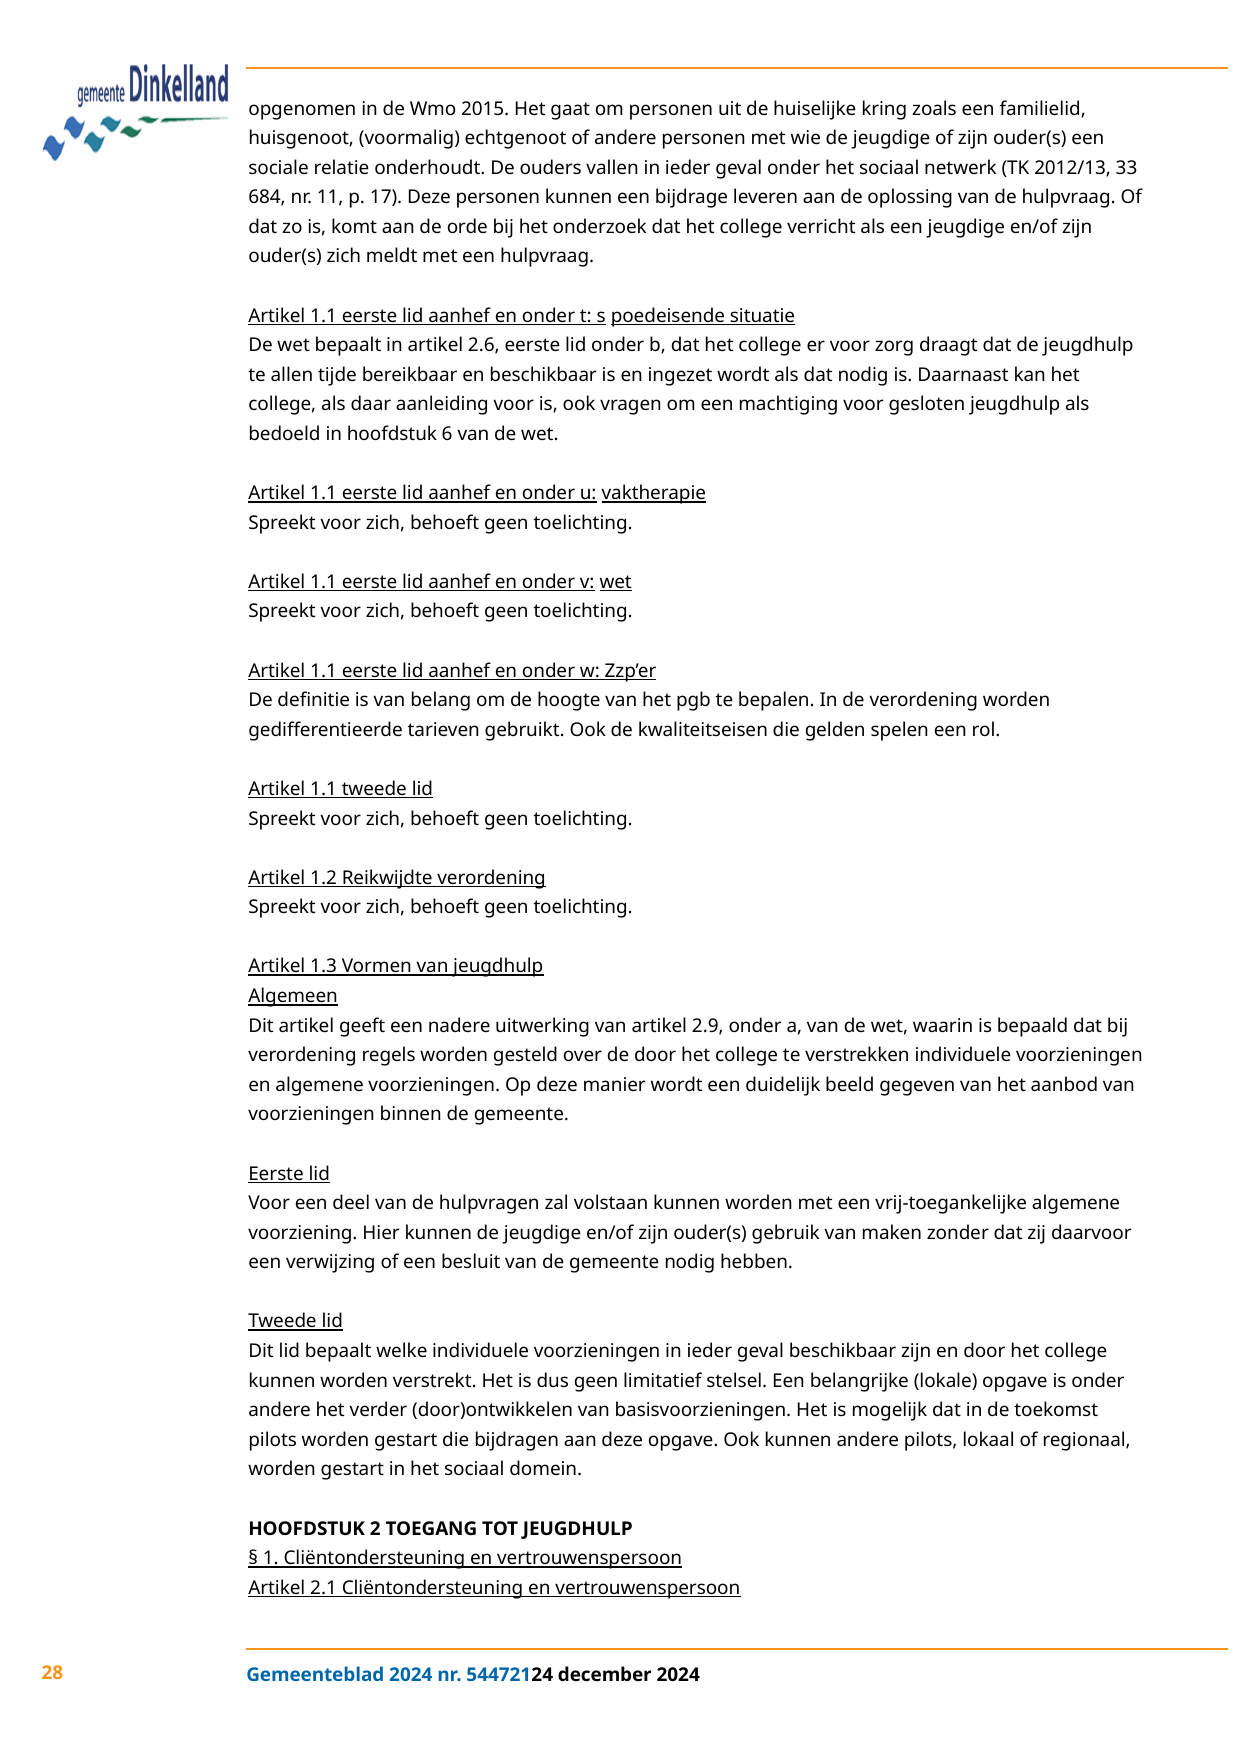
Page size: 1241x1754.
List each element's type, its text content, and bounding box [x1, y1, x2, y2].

text Spreekt voor zich, behoeft geen toelichting. [248, 509, 1152, 535]
text Artikel 2.1 Cliëntondersteuning en vertrouwenspersoon [248, 1574, 1152, 1600]
text De wet bepaalt in artikel 2.6, eerste lid onder b, dat het college er voor zorg draagt dat de jeugdhulp te allen tijde bereikbaar en beschikbaar is en ingezet wordt als dat nodig is. Daarnaast kan het college, als daar aanleiding voor is, ook vragen om een machtiging voor gesloten jeugdhulp als bedoeld in hoofdstuk 6 van de wet. [248, 331, 1152, 446]
text Artikel 1.1 eerste lid aanhef en onder t: s poedeisende situatie [248, 302, 1152, 328]
text Artikel 1.1 eerste lid aanhef en onder u: vaktherapie [248, 479, 1152, 505]
text Spreekt voor zich, behoeft geen toelichting. [248, 805, 1152, 831]
text Spreekt voor zich, behoeft geen toelichting. [248, 893, 1152, 919]
text Eerste lid [248, 1160, 1152, 1186]
text opgenomen in de Wmo 2015. Het gaat om personen uit de huiselijke kring zoals een familielid, huisgenoot, (voormalig) echtgenoot of andere personen met wie de jeugdige of zijn ouder(s) een sociale relatie onderhoudt. De ouders vallen in ieder geval onder het sociaal netwerk (TK 2012/13, 33 684, nr. 11, p. 17). Deze personen kunnen een bijdrage leveren aan de oplossing van de hulpvraag. Of dat zo is, komt aan de orde bij het onderzoek dat het college verricht als een jeugdige en/of zijn ouder(s) zich meldt met een hulpvraag. [248, 95, 1152, 268]
text Dit artikel geeft een nadere uitwerking van artikel 2.9, onder a, van de wet, waarin is bepaald dat bij verordening regels worden gesteld over de door het college te verstrekken individuele voorzieningen en algemene voorzieningen. Op deze manier wordt een duidelijk beeld gegeven van het aanbod van voorzieningen binnen de gemeente. [248, 1012, 1152, 1126]
text Artikel 1.1 eerste lid aanhef en onder v: wet [248, 568, 1152, 594]
text Spreekt voor zich, behoeft geen toelichting. [248, 598, 1152, 623]
text Tweede lid [248, 1308, 1152, 1333]
text Voor een deel van de hulpvragen zal volstaan kunnen worden met een vrij-toegankelijke algemene voorziening. Hier kunnen de jeugdige en/of zijn ouder(s) gebruik van maken zonder dat zij daarvoor een verwijzing of een besluit van de gemeente nodig hebben. [248, 1189, 1152, 1274]
text Artikel 1.1 eerste lid aanhef en onder w: Zzp’er [248, 657, 1152, 683]
text HOOFDSTUK 2 TOEGANG TOT JEUGDHULP [248, 1515, 1152, 1541]
text Artikel 1.3 Vormen van jeugdhulp [248, 953, 1152, 978]
text Artikel 1.2 Reikwijdte verordening [248, 864, 1152, 890]
text Algemeen [248, 982, 1152, 1008]
picture [41, 47, 231, 172]
text Dit lid bepaalt welke individuele voorzieningen in ieder geval beschikbaar zijn en door het college kunnen worden verstrekt. Het is dus geen limitatief stelsel. Een belangrijke (lokale) opgave is onder andere het verder (door)ontwikkelen van basisvoorzieningen. Het is mogelijk dat in de toekomst pilots worden gestart die bijdragen aan deze opgave. Ook kunnen andere pilots, lokaal of regionaal, worden gestart in het sociaal domein. [248, 1337, 1152, 1481]
text De definitie is van belang om de hoogte van het pgb te bepalen. In de verordening worden gedifferentieerde tarieven gebruikt. Ook de kwaliteitseisen die gelden spelen een rol. [248, 686, 1152, 742]
text Artikel 1.1 tweede lid [248, 775, 1152, 801]
text § 1. Cliëntondersteuning en vertrouwenspersoon [248, 1544, 1152, 1570]
